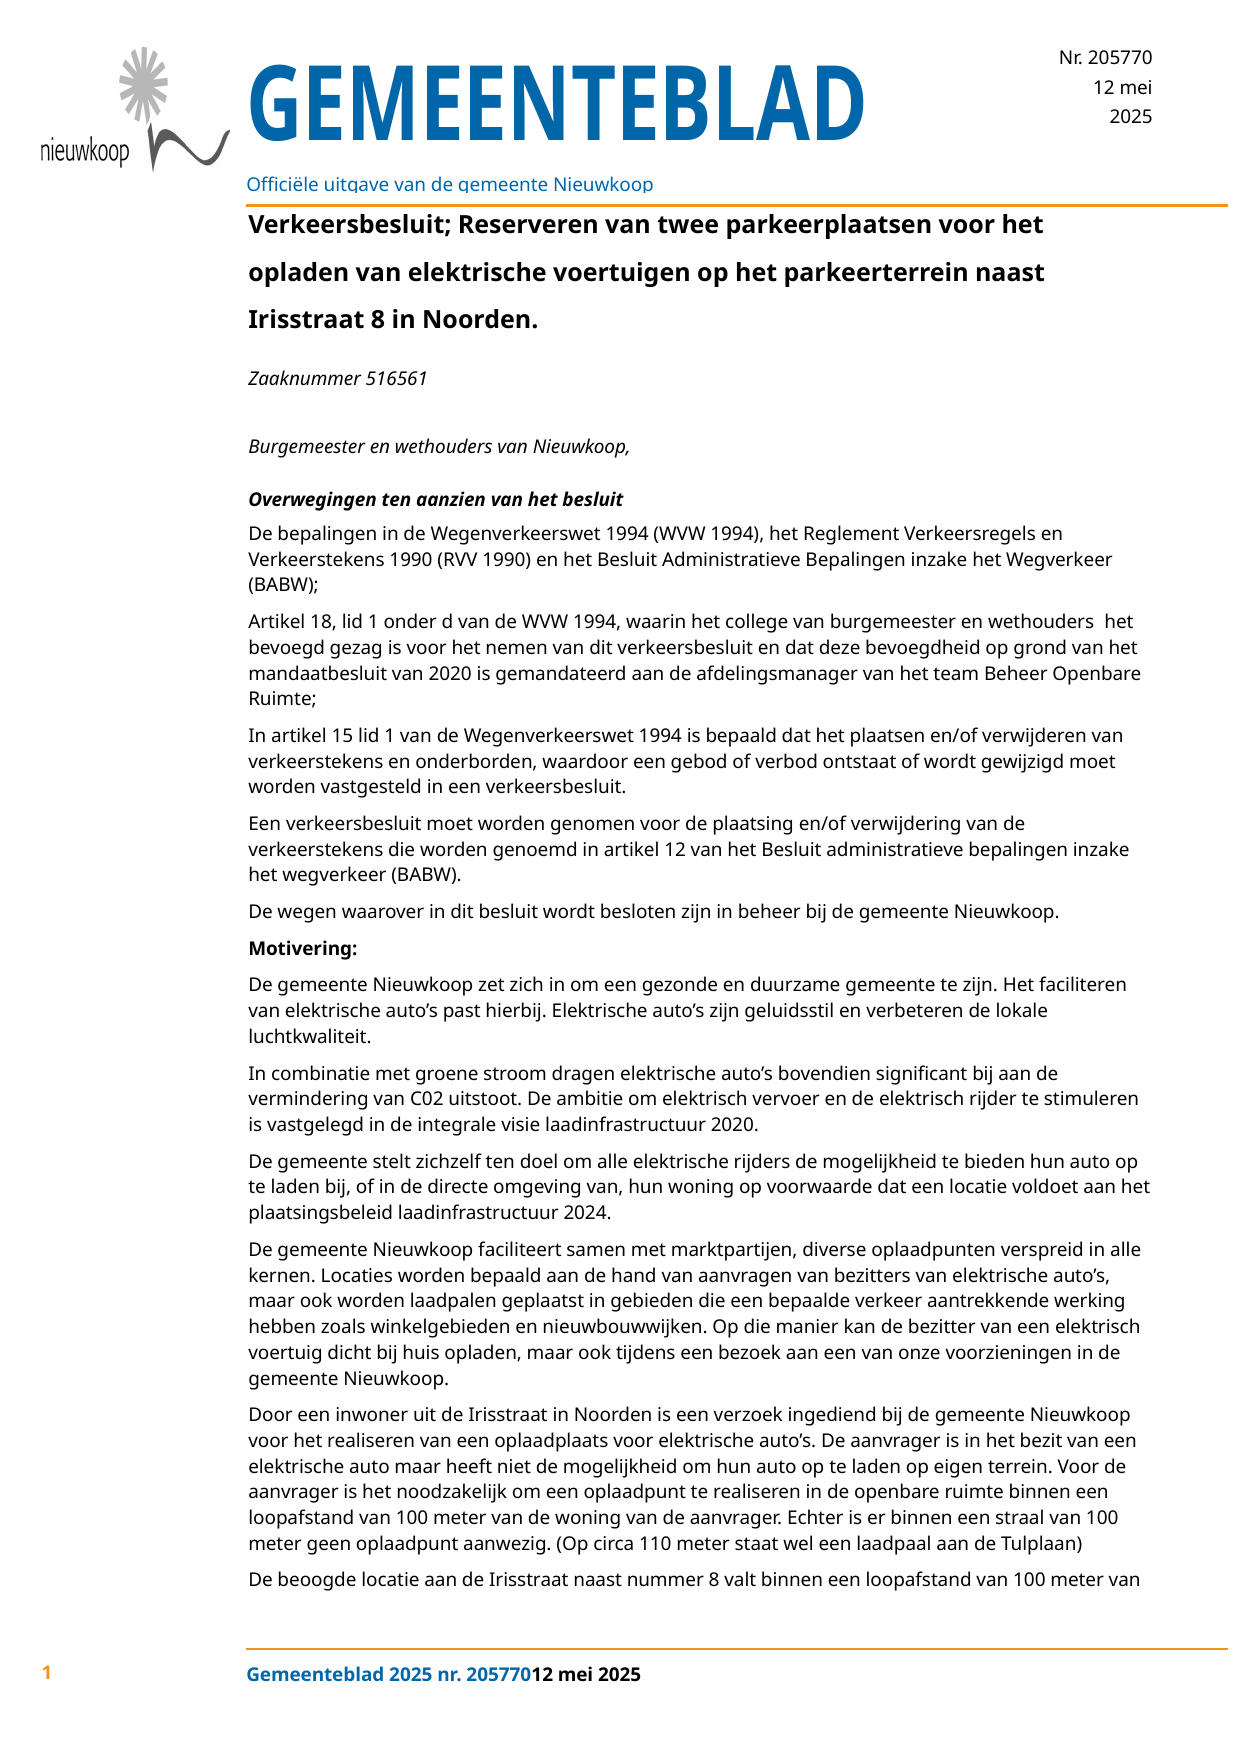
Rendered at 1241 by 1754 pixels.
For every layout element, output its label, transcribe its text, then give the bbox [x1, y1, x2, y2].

text Zaaknummer 516561 [248, 366, 1152, 391]
text De gemeente Nieuwkoop zet zich in om een gezonde en duurzame gemeente te zijn. Het faciliteren van elektrische auto’s past hierbij. Elektrische auto’s zijn geluidsstil en verbeteren de lokale luchtkwaliteit. [248, 972, 1152, 1049]
text De gemeente Nieuwkoop faciliteert samen met marktpartijen, diverse oplaadpunten verspreid in alle kernen. Locaties worden bepaald aan de hand van aanvragen van bezitters van elektrische auto’s, maar ook worden laadpalen geplaatst in gebieden die een bepaalde verkeer aantrekkende werking hebben zoals winkelgebieden en nieuwbouwwijken. Op die manier kan de bezitter van een elektrisch voertuig dicht bij huis opladen, maar ook tijdens een bezoek aan een van onze voorzieningen in de gemeente Nieuwkoop. [248, 1236, 1152, 1390]
text In combinatie met groene stroom dragen elektrische auto’s bovendien significant bij aan de vermindering van C02 uitstoot. De ambitie om elektrisch vervoer en de elektrisch rijder te stimuleren is vastgelegd in de integrale visie laadinfrastructuur 2020. [248, 1060, 1152, 1137]
text In artikel 15 lid 1 van de Wegenverkeerswet 1994 is bepaald dat het plaatsen en/of verwijderen van verkeerstekens en onderborden, waardoor een gebod of verbod ontstaat of wordt gewijzigd moet worden vastgesteld in een verkeersbesluit. [248, 722, 1152, 799]
text De bepalingen in de Wegenverkeerswet 1994 (WVW 1994), het Reglement Verkeersregels en Verkeerstekens 1990 (RVV 1990) en het Besluit Administratieve Bepalingen inzake het Wegverkeer (BABW); [248, 520, 1152, 597]
text Overwegingen ten aanzien van het besluit [248, 486, 1152, 512]
text Verkeersbesluit; Reserveren van twee parkeerplaatsen voor het opladen van elektrische voertuigen op het parkeerterrein naast Irisstraat 8 in Noorden. [248, 207, 1152, 336]
text De beoogde locatie aan de Irisstraat naast nummer 8 valt binnen een loopafstand van 100 meter van [248, 1567, 1152, 1592]
text Een verkeersbesluit moet worden genomen voor de plaatsing en/of verwijdering van de verkeerstekens die worden genoemd in artikel 12 van het Besluit administratieve bepalingen inzake het wegverkeer (BABW). [248, 810, 1152, 887]
text Motivering: [248, 935, 1152, 961]
text De gemeente stelt zichzelf ten doel om alle elektrische rijders de mogelijkheid te bieden hun auto op te laden bij, of in de directe omgeving van, hun woning op voorwaarde dat een locatie voldoet aan het plaatsingsbeleid laadinfrastructuur 2024. [248, 1148, 1152, 1225]
text Artikel 18, lid 1 onder d van de WVW 1994, waarin het college van burgemeester en wethouders het bevoegd gezag is voor het nemen van dit verkeersbesluit en dat deze bevoegdheid op grond van het mandaatbesluit van 2020 is gemandateerd aan de afdelingsmanager van het team Beheer Openbare Ruimte; [248, 608, 1152, 711]
text De wegen waarover in dit besluit wordt besloten zijn in beheer bij de gemeente Nieuwkoop. [248, 898, 1152, 924]
text Door een inwoner uit de Irisstraat in Noorden is een verzoek ingediend bij de gemeente Nieuwkoop voor het realiseren van een oplaadplaats voor elektrische auto’s. De aanvrager is in het bezit van een elektrische auto maar heeft niet de mogelijkheid om hun auto op te laden op eigen terrein. Voor de aanvrager is het noodzakelijk om een oplaadpunt te realiseren in de openbare ruimte binnen een loopafstand van 100 meter van de woning van de aanvrager. Echter is er binnen een straal van 100 meter geen oplaadpunt aanwezig. (Op circa 110 meter staat wel een laadpaal aan de Tulplaan) [248, 1401, 1152, 1556]
picture [41, 47, 231, 172]
text Burgemeester en wethouders van Nieuwkoop, [248, 433, 1152, 459]
